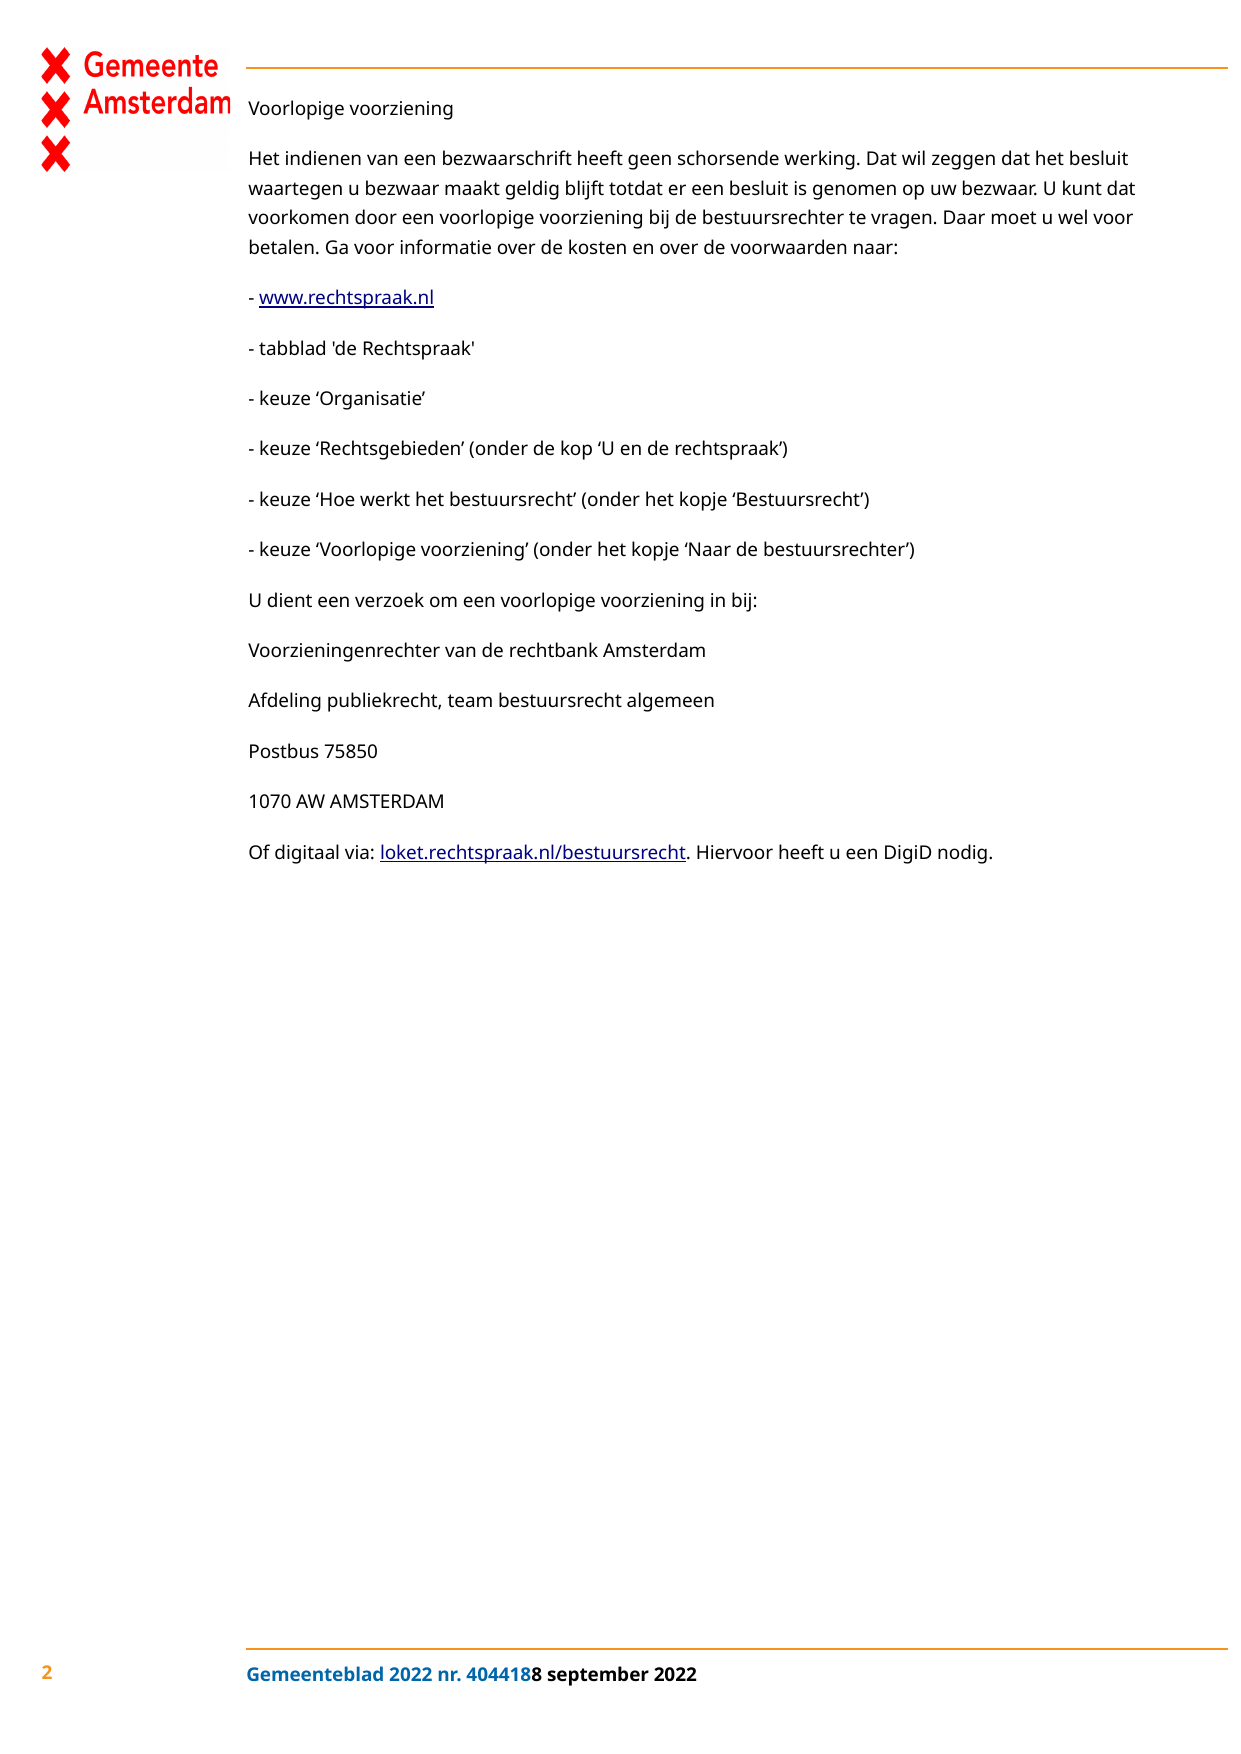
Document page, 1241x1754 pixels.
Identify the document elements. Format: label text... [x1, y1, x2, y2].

text Het indienen van een bezwaarschrift heeft geen schorsende werking. Dat wil zeggen dat het besluit waartegen u bezwaar maakt geldig blijft totdat er een besluit is genomen op uw bezwaar. U kunt dat voorkomen door een voorlopige voorziening bij de bestuursrechter te vragen. Daar moet u wel voor betalen. Ga voor informatie over de kosten en over de voorwaarden naar: [248, 145, 1152, 260]
text 1070 AW AMSTERDAM [248, 788, 1152, 814]
text Afdeling publiekrecht, team bestuursrecht algemeen [248, 688, 1152, 713]
text - keuze ‘Hoe werkt het bestuursrecht’ (onder het kopje ‘Bestuursrecht’) [248, 486, 1152, 512]
picture [41, 47, 231, 172]
text Of digitaal via: loket.rechtspraak.nl/bestuursrecht. Hiervoor heeft u een DigiD nodig. [248, 839, 1152, 865]
text Postbus 75850 [248, 738, 1152, 764]
text Voorzieningenrechter van de rechtbank Amsterdam [248, 637, 1152, 663]
text Voorlopige voorziening [248, 95, 1152, 121]
text U dient een verzoek om een voorlopige voorziening in bij: [248, 587, 1152, 613]
text - keuze ‘Rechtsgebieden’ (onder de kop ‘U en de rechtspraak’) [248, 436, 1152, 461]
text - keuze ‘Voorlopige voorziening’ (onder het kopje ‘Naar de bestuursrechter’) [248, 536, 1152, 562]
text - www.rechtspraak.nl [248, 284, 1152, 310]
text - keuze ‘Organisatie’ [248, 385, 1152, 411]
text - tabblad 'de Rechtspraak' [248, 335, 1152, 361]
